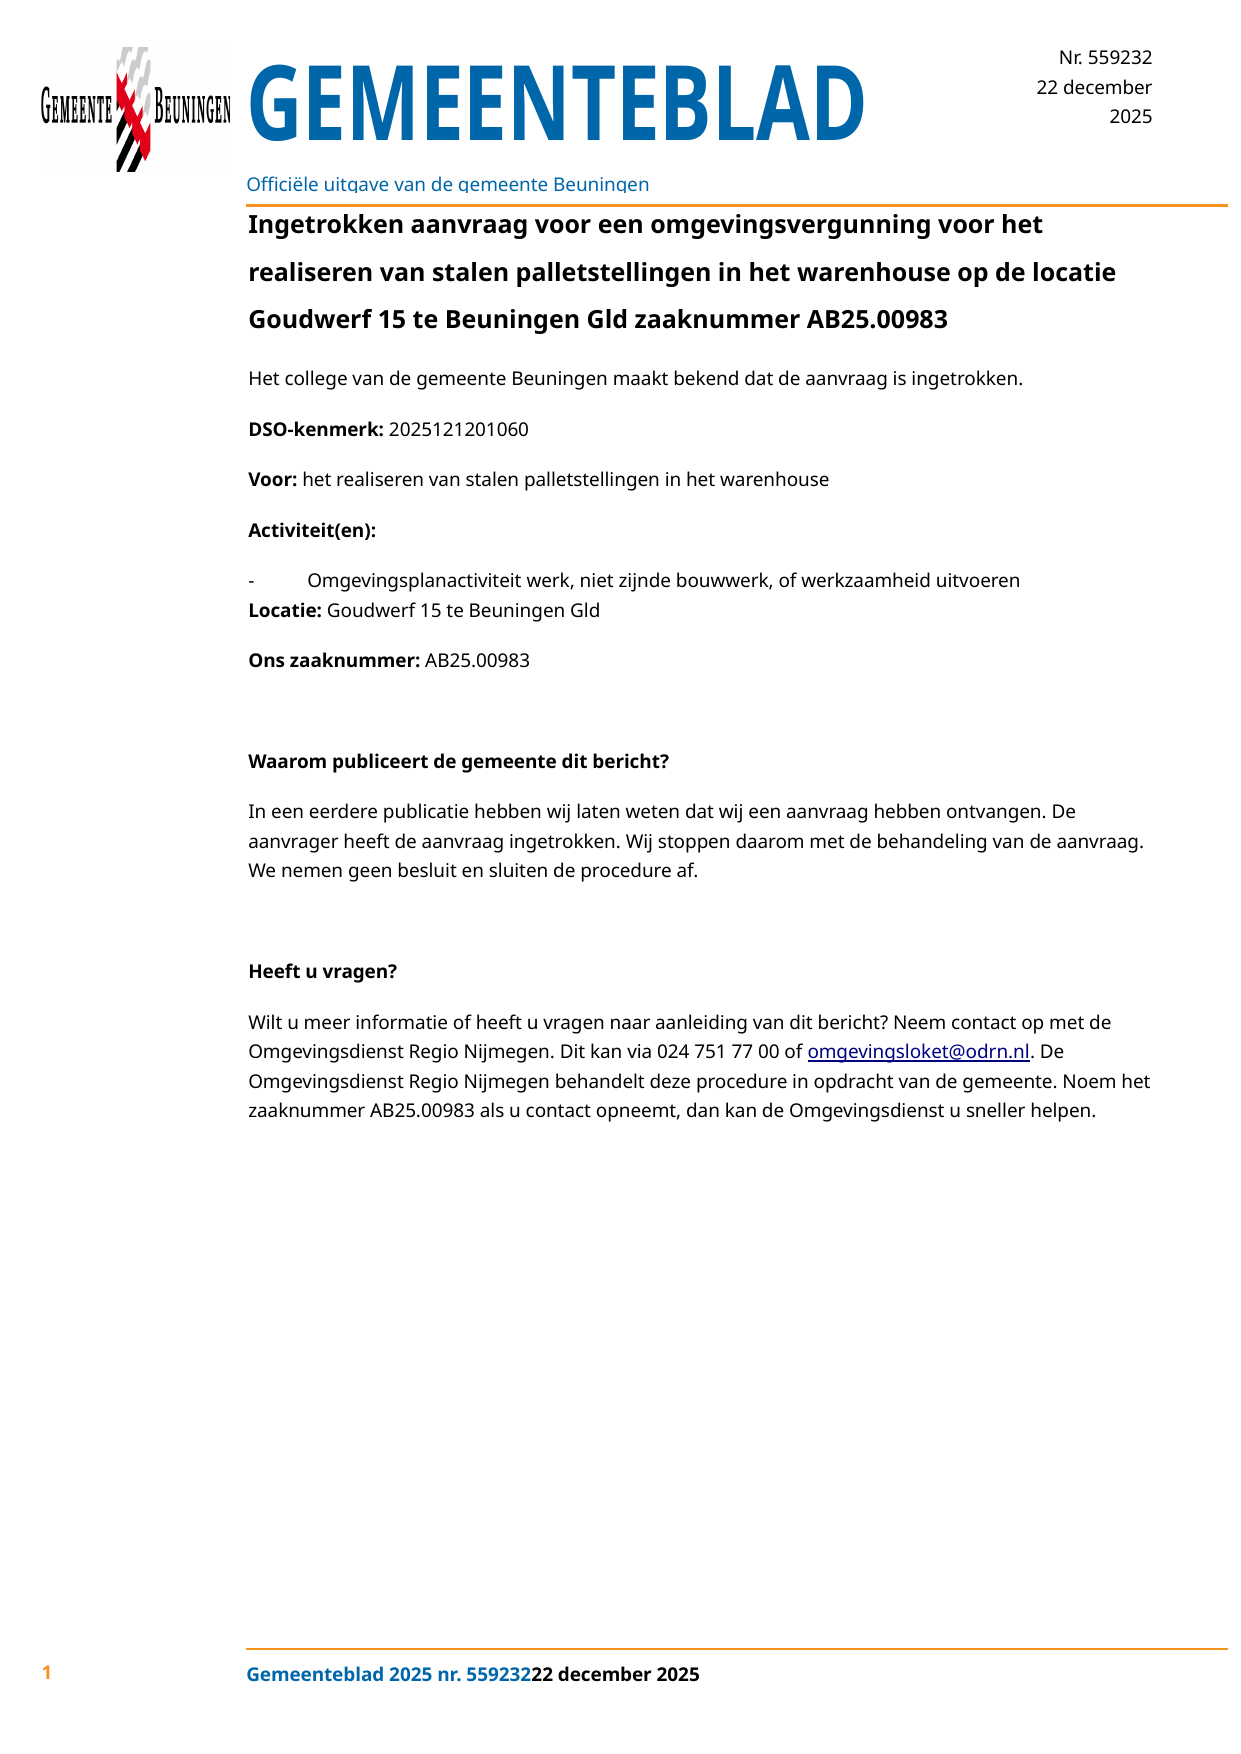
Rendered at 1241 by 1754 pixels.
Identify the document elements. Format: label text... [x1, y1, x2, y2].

text Activiteit(en): [248, 517, 1152, 542]
text Wilt u meer informatie of heeft u vragen naar aanleiding van dit bericht? Neem contact op met de Omgevingsdienst Regio Nijmegen. Dit kan via 024 751 77 00 of omgevingsloket@odrn.nl. De Omgevingsdienst Regio Nijmegen behandelt deze procedure in opdracht van de gemeente. Noem het zaaknummer AB25.00983 als u contact opneemt, dan kan de Omgevingsdienst u sneller helpen. [248, 1009, 1152, 1123]
text Locatie: Goudwerf 15 te Beuningen Gld [248, 597, 1152, 622]
text In een eerdere publicatie hebben wij laten weten dat wij een aanvraag hebben ontvangen. De aanvrager heeft de aanvraag ingetrokken. Wij stoppen daarom met de behandeling van de aanvraag. We nemen geen besluit en sluiten de procedure af. [248, 798, 1152, 883]
text Ons zaaknummer: AB25.00983 [248, 647, 1152, 673]
text Ingetrokken aanvraag voor een omgevingsvergunning voor het realiseren van stalen palletstellingen in het warenhouse op de locatie Goudwerf 15 te Beuningen Gld zaaknummer AB25.00983 [248, 207, 1152, 336]
text DSO-kenmerk: 2025121201060 [248, 416, 1152, 442]
text Het college van de gemeente Beuningen maakt bekend dat de aanvraag is ingetrokken. [248, 366, 1152, 391]
text Voor: het realiseren van stalen palletstellingen in het warenhouse [248, 466, 1152, 492]
text Heeft u vragen? [248, 958, 1152, 984]
text Waarom publiceert de gemeente dit bericht? [248, 748, 1152, 774]
picture [41, 47, 231, 172]
list Omgevingsplanactiviteit werk, niet zijnde bouwwerk, of werkzaamheid uitvoeren [248, 567, 1152, 593]
